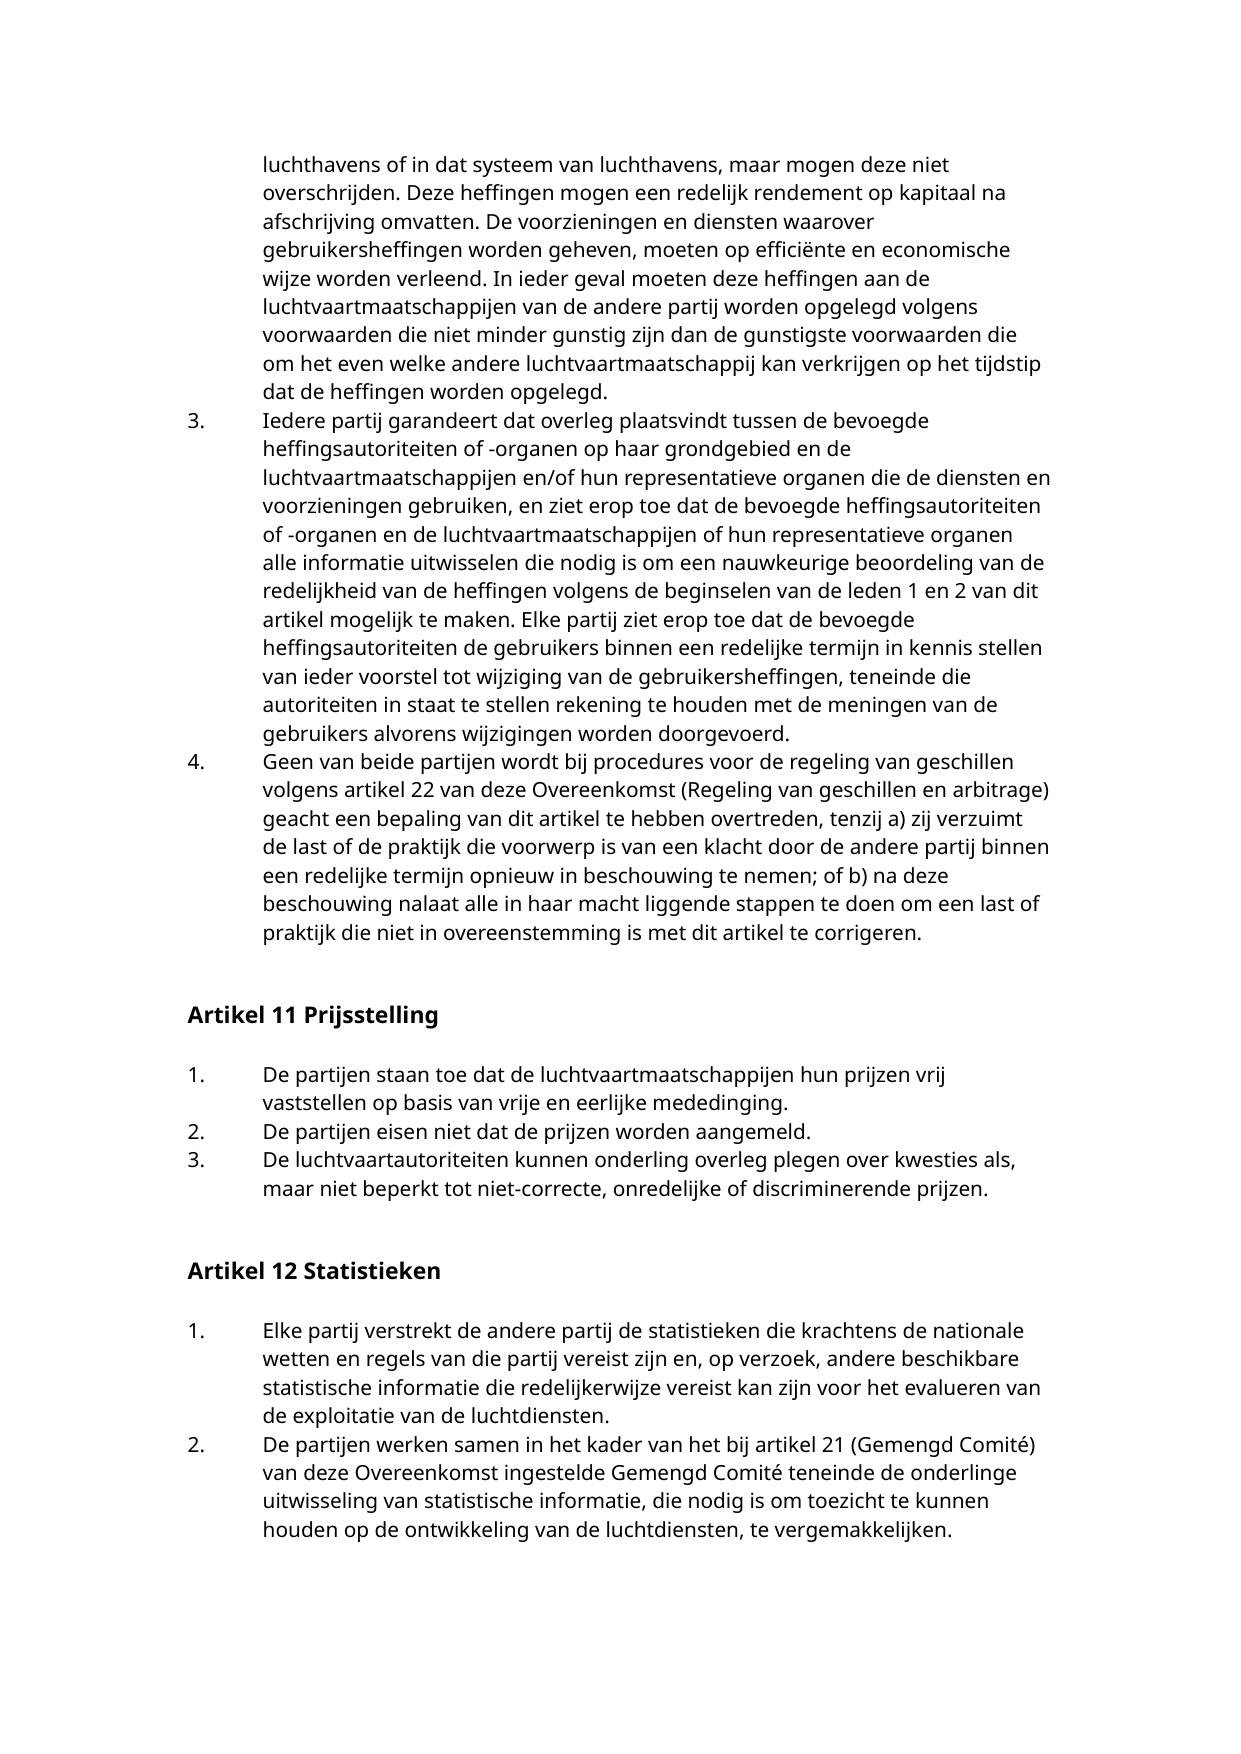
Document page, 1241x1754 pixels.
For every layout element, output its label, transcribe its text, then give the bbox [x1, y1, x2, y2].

list De partijen eisen niet dat de prijzen worden aangemeld. [187, 1117, 1053, 1145]
list luchthavens of in dat systeem van luchthavens, maar mogen deze niet overschrijden. Deze heffingen mogen een redelijk rendement op kapitaal na afschrijving omvatten. De voorzieningen en diensten waarover gebruikersheffingen worden geheven, moeten op efficiënte en economische wijze worden verleend. In ieder geval moeten deze heffingen aan de luchtvaartmaatschappijen van de andere partij worden opgelegd volgens voorwaarden die niet minder gunstig zijn dan de gunstigste voorwaarden die om het even welke andere luchtvaartmaatschappij kan verkrijgen op het tijdstip dat de heffingen worden opgelegd. [187, 150, 1053, 406]
subtitle Artikel 12 Statistieken [187, 1255, 1053, 1286]
list De luchtvaartautoriteiten kunnen onderling overleg plegen over kwesties als, maar niet beperkt tot niet-correcte, onredelijke of discriminerende prijzen. [187, 1145, 1053, 1202]
list Elke partij verstrekt de andere partij de statistieken die krachtens de nationale wetten en regels van die partij vereist zijn en, op verzoek, andere beschikbare statistische informatie die redelijkerwijze vereist kan zijn voor het evalueren van de exploitatie van de luchtdiensten. [187, 1316, 1053, 1430]
subtitle Artikel 11 Prijsstelling [187, 999, 1053, 1030]
list De partijen staan toe dat de luchtvaartmaatschappijen hun prijzen vrij vaststellen op basis van vrije en eerlijke mededinging. [187, 1060, 1053, 1117]
list Geen van beide partijen wordt bij procedures voor de regeling van geschillen volgens artikel 22 van deze Overeenkomst (Regeling van geschillen en arbitrage) geacht een bepaling van dit artikel te hebben overtreden, tenzij a) zij verzuimt de last of de praktijk die voorwerp is van een klacht door de andere partij binnen een redelijke termijn opnieuw in beschouwing te nemen; of b) na deze beschouwing nalaat alle in haar macht liggende stappen te doen om een last of praktijk die niet in overeenstemming is met dit artikel te corrigeren. [187, 747, 1053, 946]
list De partijen werken samen in het kader van het bij artikel 21 (Gemengd Comité) van deze Overeenkomst ingestelde Gemengd Comité teneinde de onderlinge uitwisseling van statistische informatie, die nodig is om toezicht te kunnen houden op de ontwikkeling van de luchtdiensten, te vergemakkelijken. [187, 1430, 1053, 1543]
list Iedere partij garandeert dat overleg plaatsvindt tussen de bevoegde heffingsautoriteiten of -organen op haar grondgebied en de luchtvaartmaatschappijen en/of hun representatieve organen die de diensten en voorzieningen gebruiken, en ziet erop toe dat de bevoegde heffingsautoriteiten of -organen en de luchtvaartmaatschappijen of hun representatieve organen alle informatie uitwisselen die nodig is om een nauwkeurige beoordeling van de redelijkheid van de heffingen volgens de beginselen van de leden 1 en 2 van dit artikel mogelijk te maken. Elke partij ziet erop toe dat de bevoegde heffingsautoriteiten de gebruikers binnen een redelijke termijn in kennis stellen van ieder voorstel tot wijziging van de gebruikersheffingen, teneinde die autoriteiten in staat te stellen rekening te houden met de meningen van de gebruikers alvorens wijzigingen worden doorgevoerd. [187, 406, 1053, 747]
